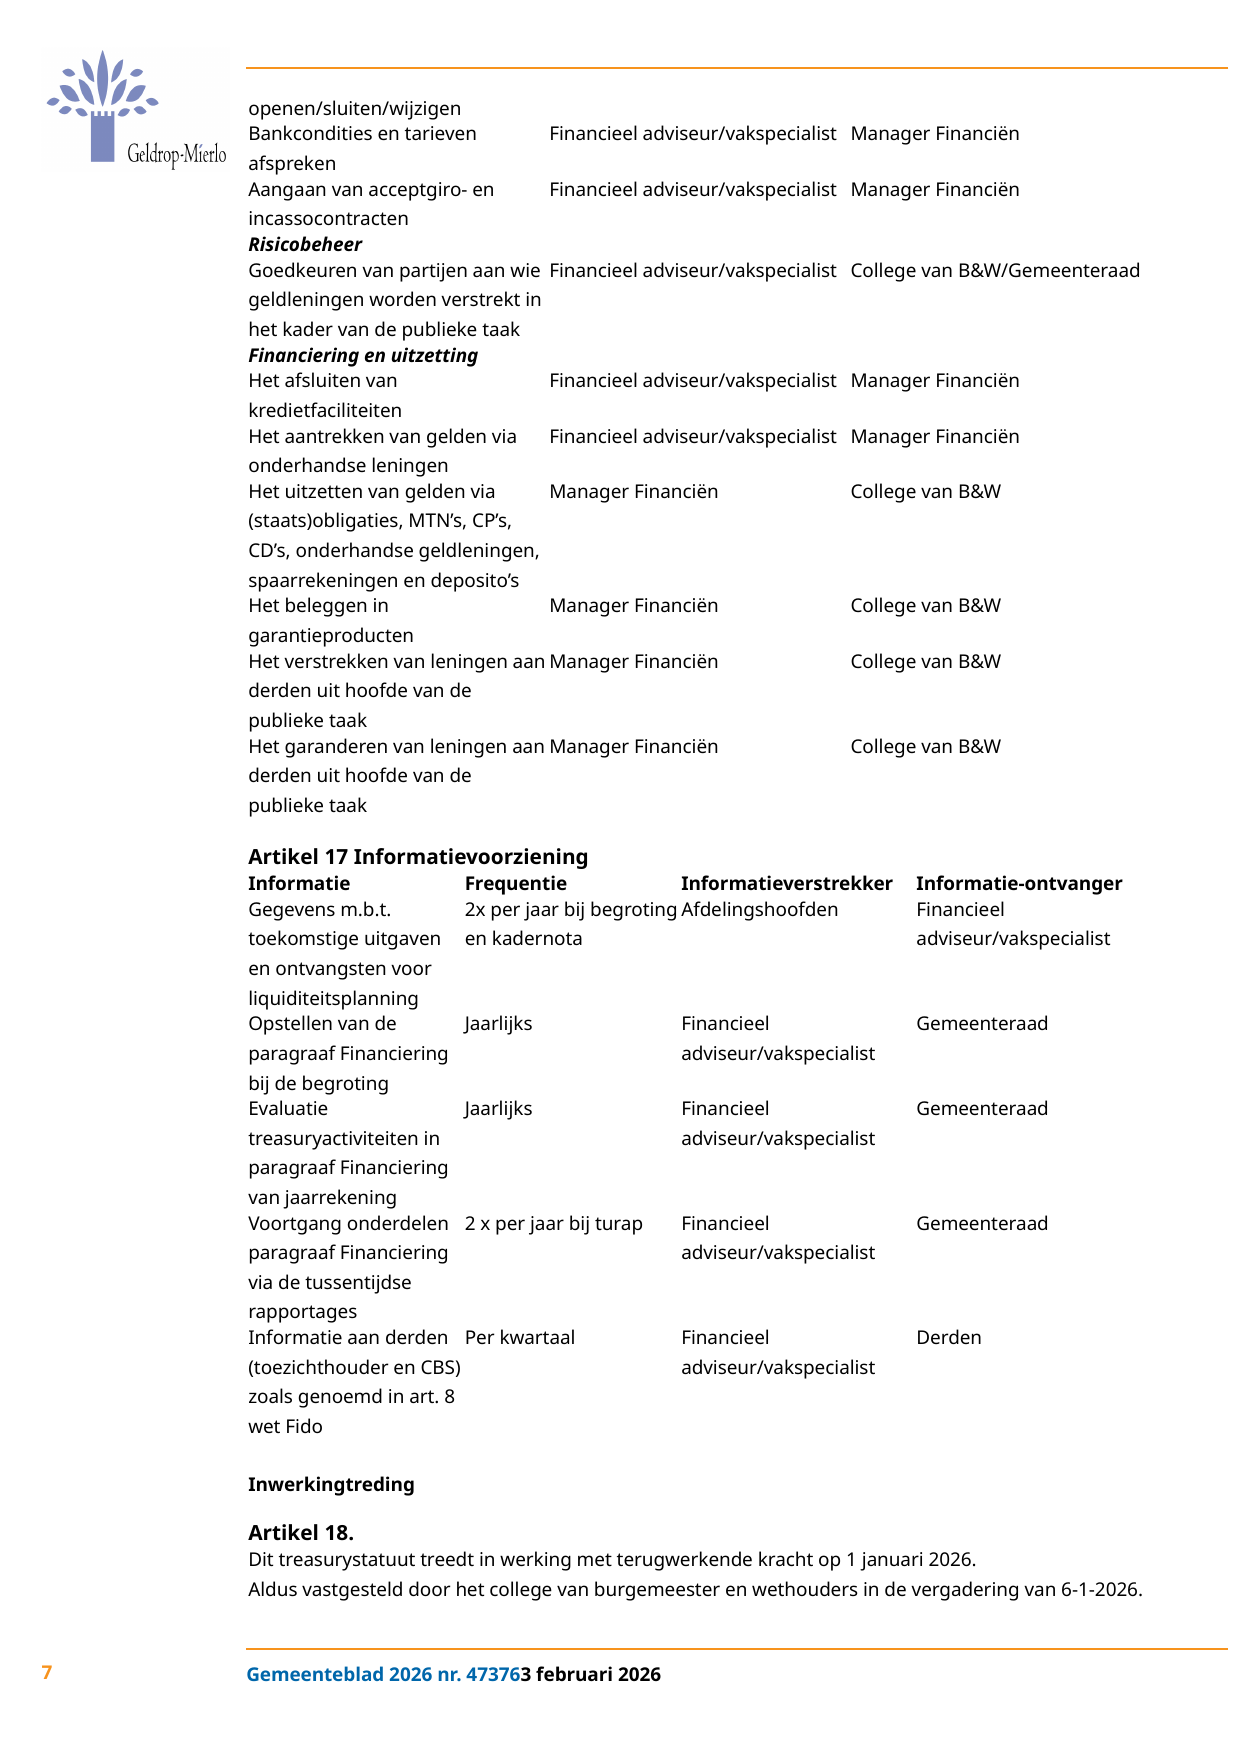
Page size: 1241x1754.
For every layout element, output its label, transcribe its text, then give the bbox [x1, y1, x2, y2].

table_cell College van B&W/Gemeenteraad [850, 257, 1152, 342]
table_cell Financiering en uitzetting [248, 342, 549, 367]
table_cell Opstellen van de paragraaf Financiering bij de begroting [248, 1011, 464, 1095]
table_cell Gegevens m.b.t. toekomstige uitgaven en ontvangsten voor liquiditeitsplanning [248, 896, 464, 1011]
table_cell College van B&W [850, 478, 1152, 593]
table_cell Per kwartaal [465, 1324, 681, 1439]
table_cell [850, 95, 1152, 121]
table_cell Gemeenteraad [916, 1095, 1152, 1210]
table_cell Het garanderen van leningen aan derden uit hoofde van de publieke taak [248, 733, 549, 818]
text Artikel 17 Informatievoorziening [248, 842, 1152, 870]
table_cell Het beleggen in garantieproducten [248, 593, 549, 648]
table_cell Bankcondities en tarieven afspreken [248, 121, 549, 176]
table_cell [549, 231, 850, 257]
table_cell Financieel adviseur/vakspecialist [681, 1324, 916, 1439]
table_cell Manager Financiën [549, 733, 850, 818]
table_cell Manager Financiën [850, 121, 1152, 176]
table_cell Het verstrekken van leningen aan derden uit hoofde van de publieke taak [248, 648, 549, 733]
table_cell [549, 95, 850, 121]
text Artikel 18. [248, 1518, 1152, 1547]
table_header Informatie-ontvanger [916, 870, 1152, 896]
table_cell Manager Financiën [850, 176, 1152, 231]
table_cell 2 x per jaar bij turap [465, 1210, 681, 1324]
table_cell Financieel adviseur/vakspecialist [681, 1011, 916, 1095]
table_cell 2x per jaar bij begroting en kadernota [465, 896, 681, 1011]
table_cell Manager Financiën [549, 478, 850, 593]
table_header Informatieverstrekker [681, 870, 916, 896]
table_cell Financieel adviseur/vakspecialist [549, 423, 850, 478]
table_cell Financieel adviseur/vakspecialist [916, 896, 1152, 1011]
table_cell [850, 231, 1152, 257]
table_cell Derden [916, 1324, 1152, 1439]
table_cell Manager Financiën [549, 593, 850, 648]
table_cell Financieel adviseur/vakspecialist [549, 257, 850, 342]
table_cell Het afsluiten van kredietfaciliteiten [248, 368, 549, 423]
table_cell Informatie aan derden (toezichthouder en CBS) zoals genoemd in art. 8 wet Fido [248, 1324, 464, 1439]
table_cell openen/sluiten/wijzigen [248, 95, 549, 121]
table_cell College van B&W [850, 733, 1152, 818]
table_cell Aangaan van acceptgiro- en incassocontracten [248, 176, 549, 231]
table_cell Jaarlijks [465, 1011, 681, 1095]
table_cell Goedkeuren van partijen aan wie geldleningen worden verstrekt in het kader van de publieke taak [248, 257, 549, 342]
table_cell Financieel adviseur/vakspecialist [681, 1095, 916, 1210]
table_cell Voortgang onderdelen paragraaf Financiering via de tussentijdse rapportages [248, 1210, 464, 1324]
table_cell [549, 342, 850, 367]
table_cell College van B&W [850, 648, 1152, 733]
table_cell Financieel adviseur/vakspecialist [549, 121, 850, 176]
table_cell Evaluatie treasuryactiviteiten in paragraaf Financiering van jaarrekening [248, 1095, 464, 1210]
table_cell Gemeenteraad [916, 1210, 1152, 1324]
table_cell Manager Financiën [850, 423, 1152, 478]
table_cell [850, 342, 1152, 367]
table_cell Het aantrekken van gelden via onderhandse leningen [248, 423, 549, 478]
picture [41, 47, 231, 172]
table_cell Het uitzetten van gelden via (staats)obligaties, MTN’s, CP’s, CD’s, onderhandse geldleningen, spaarrekeningen en deposito’s [248, 478, 549, 593]
table_cell Financieel adviseur/vakspecialist [549, 176, 850, 231]
table_header Frequentie [465, 870, 681, 896]
table_cell College van B&W [850, 593, 1152, 648]
text Aldus vastgesteld door het college van burgemeester en wethouders in de vergadering van 6-1-2026. [248, 1576, 1152, 1602]
text Inwerkingtreding [248, 1472, 1152, 1497]
table_cell Risicobeheer [248, 231, 549, 257]
table_cell Manager Financiën [549, 648, 850, 733]
table_cell Manager Financiën [850, 368, 1152, 423]
table_cell Afdelingshoofden [681, 896, 916, 1011]
table_cell Financieel adviseur/vakspecialist [549, 368, 850, 423]
table_cell Gemeenteraad [916, 1011, 1152, 1095]
table_cell Jaarlijks [465, 1095, 681, 1210]
text Dit treasurystatuut treedt in werking met terugwerkende kracht op 1 januari 2026. [248, 1547, 1152, 1572]
table_cell Financieel adviseur/vakspecialist [681, 1210, 916, 1324]
table_header Informatie [248, 870, 464, 896]
